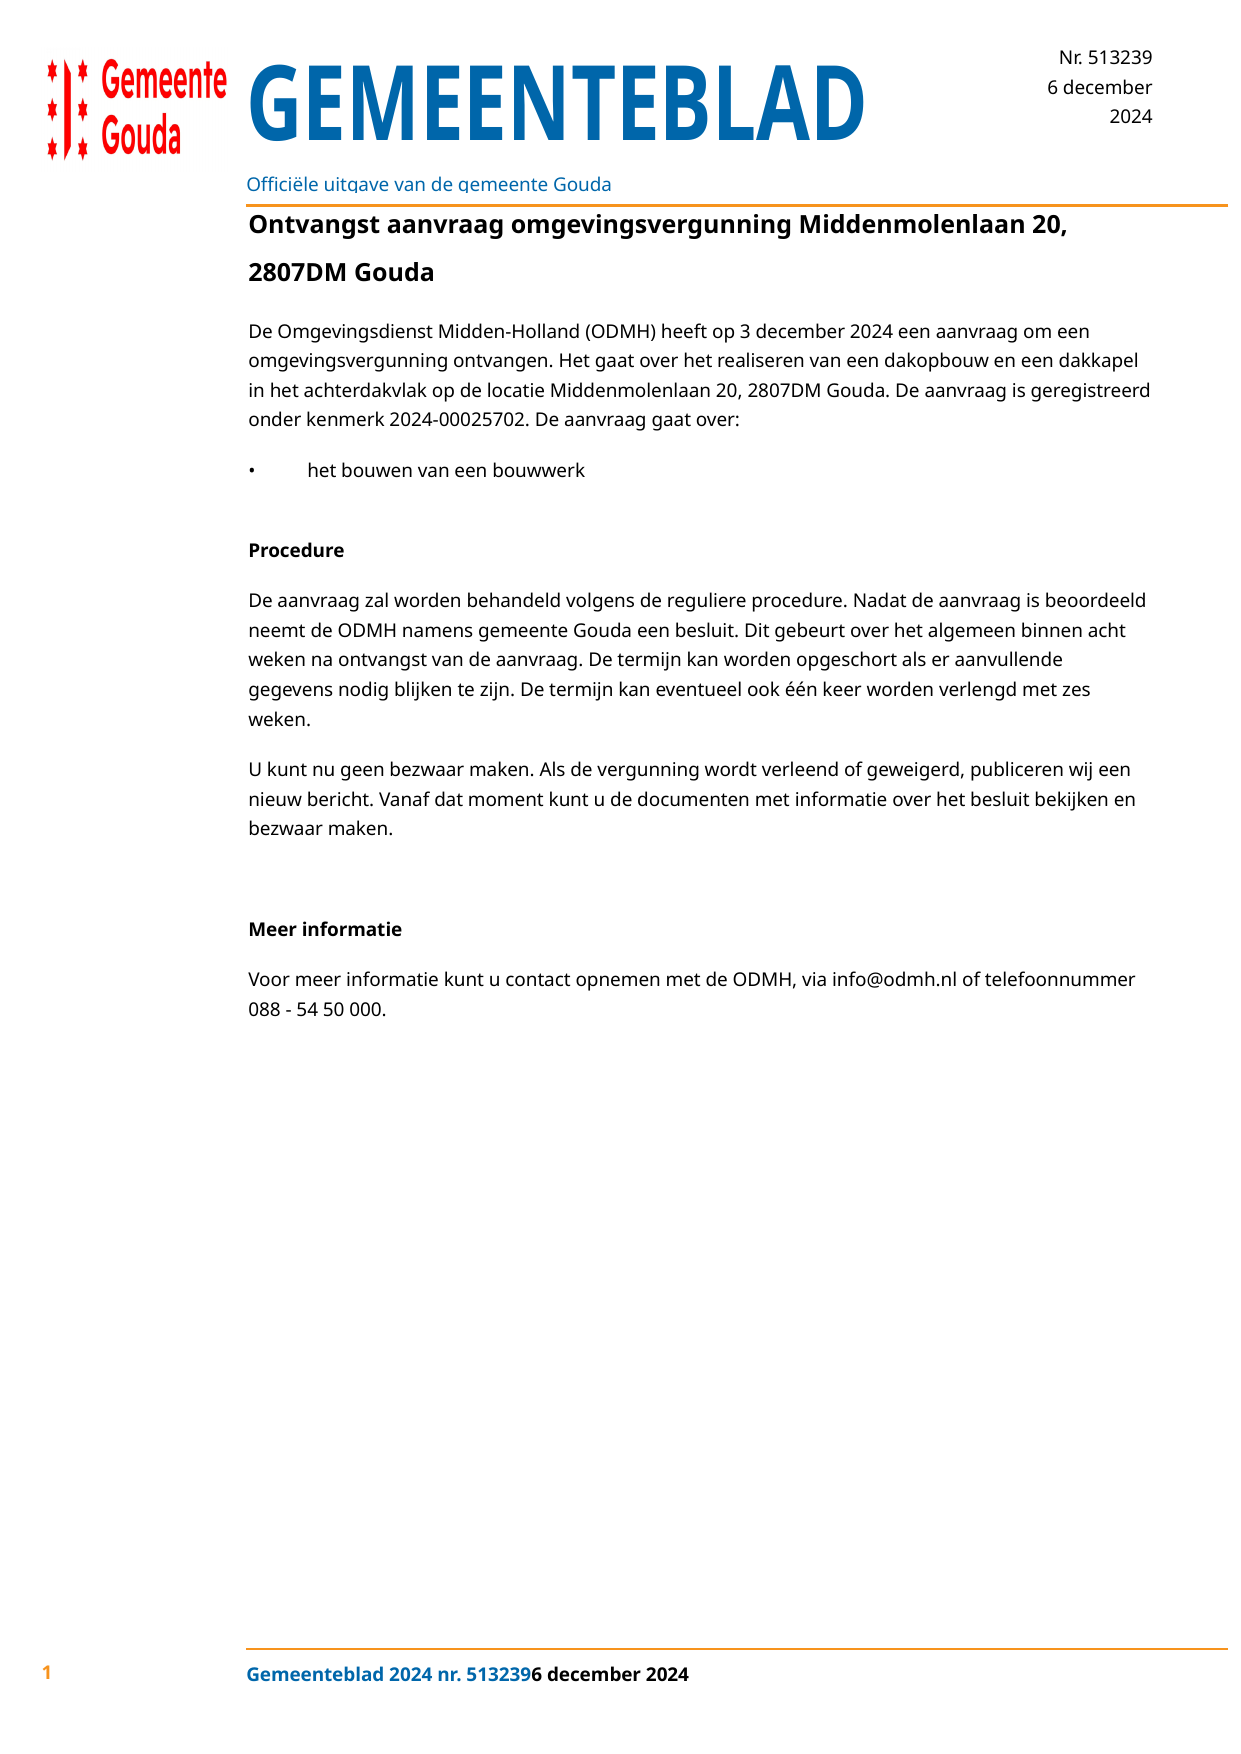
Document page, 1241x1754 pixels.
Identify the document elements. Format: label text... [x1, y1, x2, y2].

text Ontvangst aanvraag omgevingsvergunning Middenmolenlaan 20, 2807DM Gouda [248, 207, 1152, 288]
list het bouwen van een bouwwerk [248, 457, 1152, 483]
text Voor meer informatie kunt u contact opnemen met de ODMH, via info@odmh.nl of telefoonnummer 088 - 54 50 000. [248, 967, 1152, 1022]
text Meer informatie [248, 916, 1152, 942]
text U kunt nu geen bezwaar maken. Als de vergunning wordt verleend of geweigerd, publiceren wij een nieuw bericht. Vanaf dat moment kunt u de documenten met informatie over het besluit bekijken en bezwaar maken. [248, 756, 1152, 841]
text Procedure [248, 537, 1152, 563]
picture [41, 47, 231, 172]
text De aanvraag zal worden behandeld volgens de reguliere procedure. Nadat de aanvraag is beoordeeld neemt de ODMH namens gemeente Gouda een besluit. Dit gebeurt over het algemeen binnen acht weken na ontvangst van de aanvraag. De termijn kan worden opgeschort als er aanvullende gegevens nodig blijken te zijn. De termijn kan eventueel ook één keer worden verlengd met zes weken. [248, 587, 1152, 732]
text De Omgevingsdienst Midden-Holland (ODMH) heeft op 3 december 2024 een aanvraag om een omgevingsvergunning ontvangen. Het gaat over het realiseren van een dakopbouw en een dakkapel in het achterdakvlak op de locatie Middenmolenlaan 20, 2807DM Gouda. De aanvraag is geregistreerd onder kenmerk 2024-00025702. De aanvraag gaat over: [248, 318, 1152, 432]
